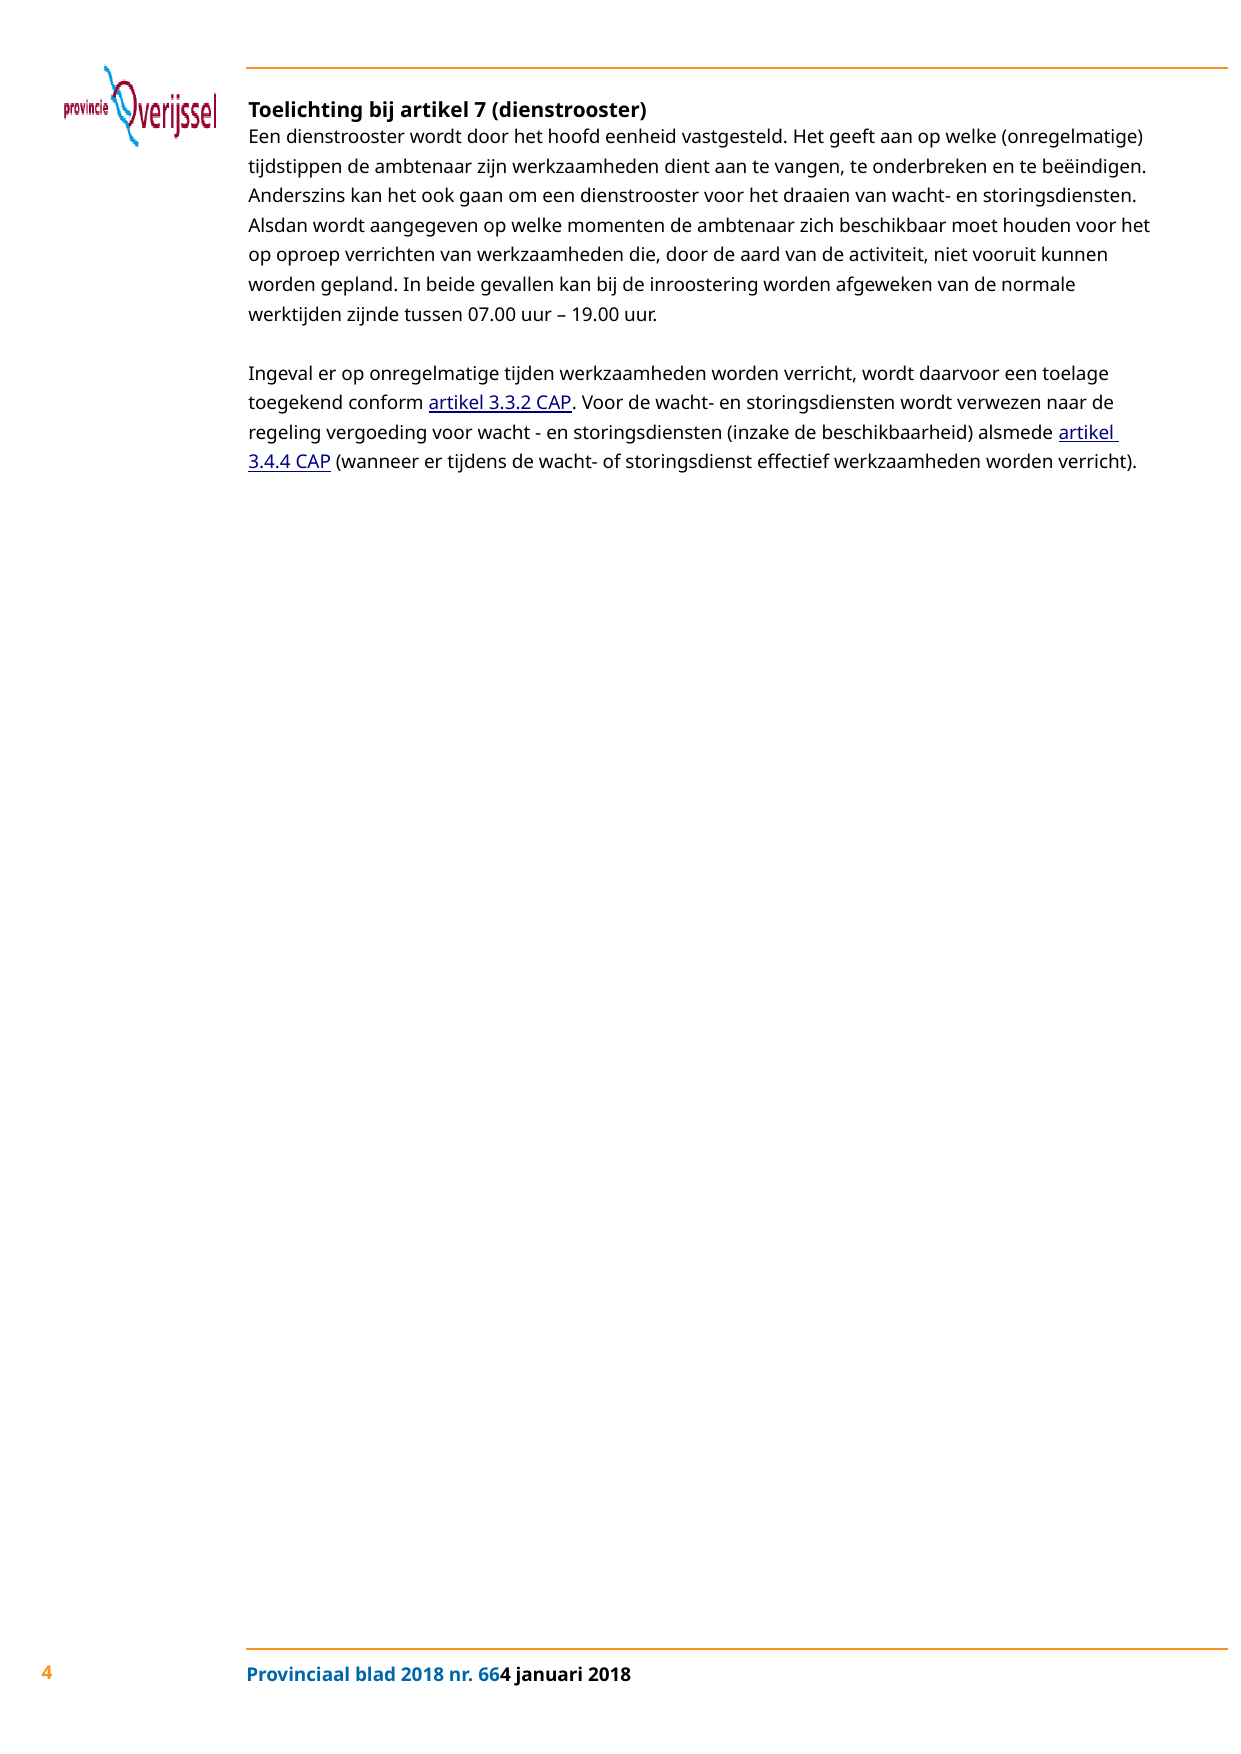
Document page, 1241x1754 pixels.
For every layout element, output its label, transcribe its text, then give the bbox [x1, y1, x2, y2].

text Toelichting bij artikel 7 (dienstrooster) [248, 95, 1152, 123]
text Ingeval er op onregelmatige tijden werkzaamheden worden verricht, wordt daarvoor een toelage toegekend conform artikel 3.3.2 CAP. Voor de wacht- en storingsdiensten wordt verwezen naar de regeling vergoeding voor wacht - en storingsdiensten (inzake de beschikbaarheid) alsmede artikel 3.4.4 CAP (wanneer er tijdens de wacht- of storingsdienst effectief werkzaamheden worden verricht). [248, 360, 1152, 474]
picture [41, 47, 231, 172]
text Een dienstrooster wordt door het hoofd eenheid vastgesteld. Het geeft aan op welke (onregelmatige) tijdstippen de ambtenaar zijn werkzaamheden dient aan te vangen, te onderbreken en te beëindigen. Anderszins kan het ook gaan om een dienstrooster voor het draaien van wacht- en storingsdiensten. Alsdan wordt aangegeven op welke momenten de ambtenaar zich beschikbaar moet houden voor het op oproep verrichten van werkzaamheden die, door de aard van de activiteit, niet vooruit kunnen worden gepland. In beide gevallen kan bij de inroostering worden afgeweken van de normale werktijden zijnde tussen 07.00 uur – 19.00 uur. [248, 123, 1152, 327]
